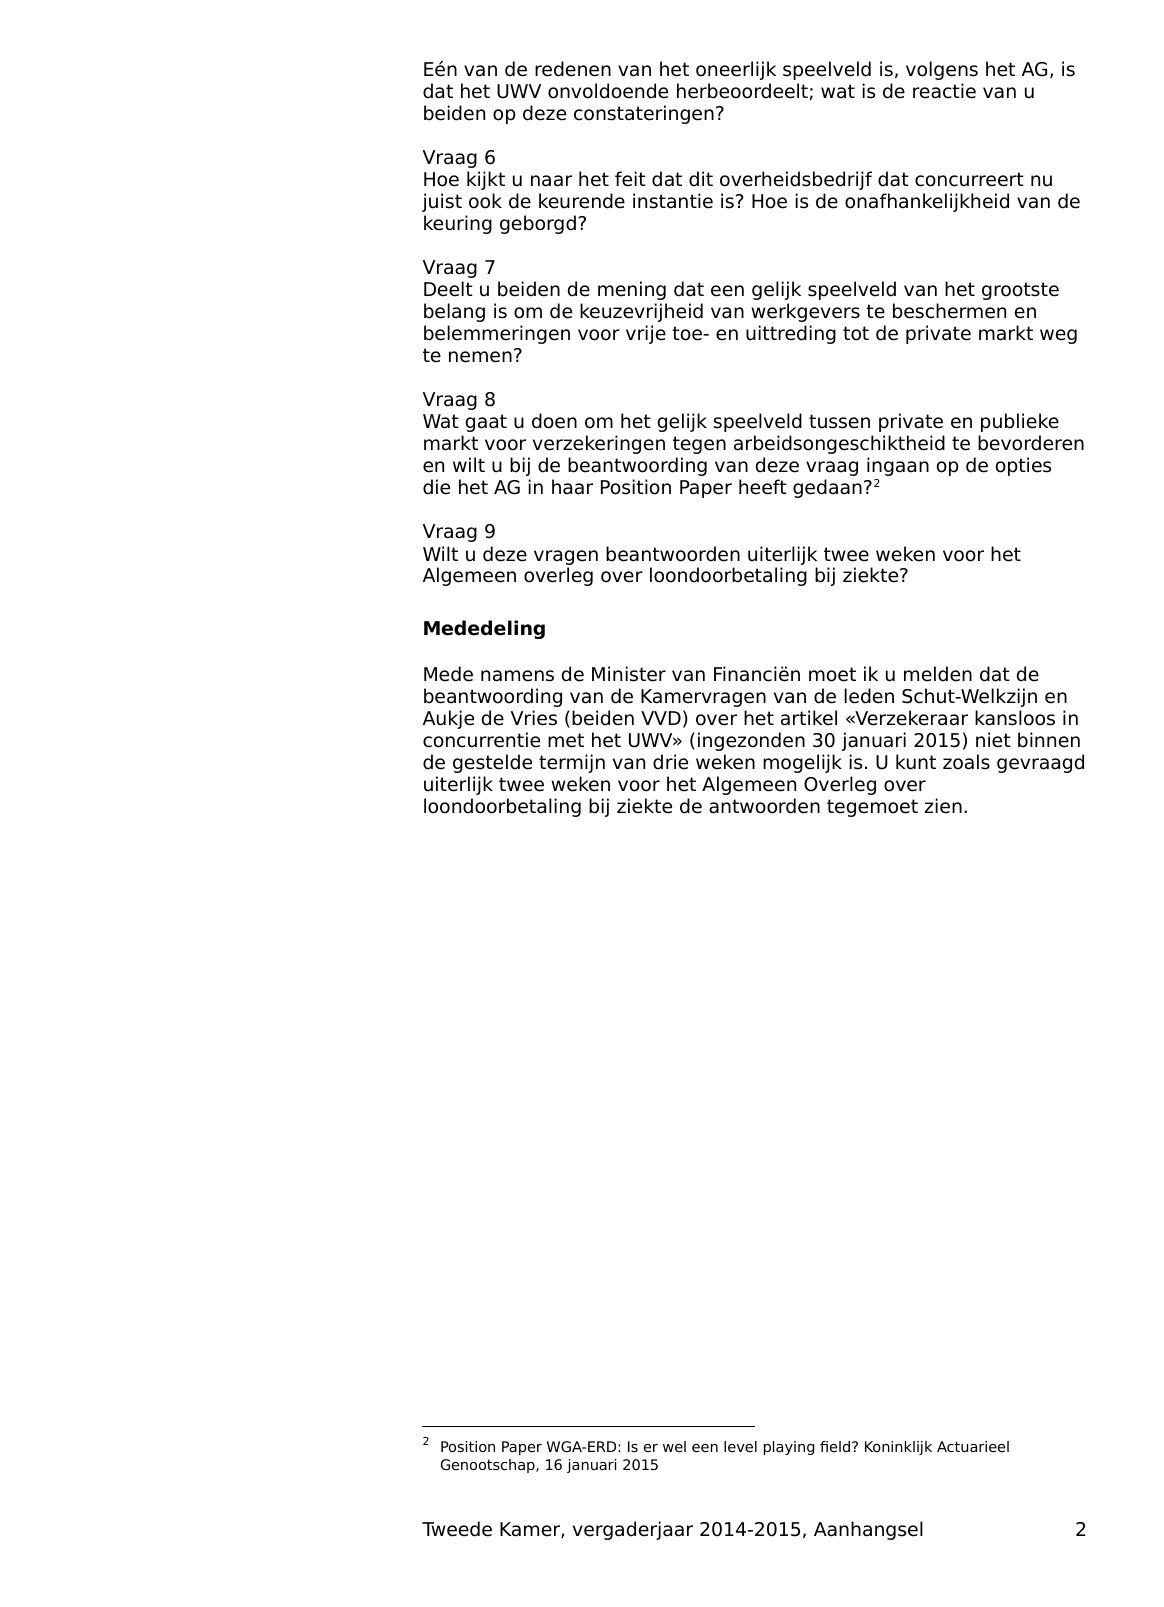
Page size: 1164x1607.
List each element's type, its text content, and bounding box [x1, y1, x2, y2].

text Mede namens de Minister van Financiën moet ik u melden dat de beantwoording van de Kamervragen van de leden Schut-Welkzijn en Aukje de Vries (beiden VVD) over het artikel «Verzekeraar kansloos in concurrentie met het UWV» (ingezonden 30 januari 2015) niet binnen de gestelde termijn van drie weken mogelijk is. U kunt zoals gevraagd uiterlijk twee weken voor het Algemeen Overleg over loondoorbetaling bij ziekte de antwoorden tegemoet zien. [422, 664, 1087, 818]
text Vraag 9 [422, 521, 1087, 543]
subtitle Mededeling [422, 617, 1087, 639]
text Eén van de redenen van het oneerlijk speelveld is, volgens het AG, is dat het UWV onvoldoende herbeoordeelt; wat is de reactie van u beiden op deze constateringen? [422, 59, 1087, 125]
text Wilt u deze vragen beantwoorden uiterlijk twee weken voor het Algemeen overleg over loondoorbetaling bij ziekte? [422, 543, 1087, 587]
text Hoe kijkt u naar het feit dat dit overheidsbedrijf dat concurreert nu juist ook de keurende instantie is? Hoe is de onafhankelijkheid van de keuring geborgd? [422, 169, 1087, 235]
text Vraag 8 [422, 389, 1087, 411]
text Position Paper WGA-ERD: Is er wel een level playing field? Koninklijk Actuarieel Genootschap, 16 januari 2015 [422, 1435, 1087, 1474]
text Vraag 7 [422, 257, 1087, 279]
text Wat gaat u doen om het gelijk speelveld tussen private en publieke markt voor verzekeringen tegen arbeidsongeschiktheid te bevorderen en wilt u bij de beantwoording van deze vraag ingaan op de opties die het AG in haar Position Paper heeft gedaan? [422, 411, 1087, 499]
text Deelt u beiden de mening dat een gelijk speelveld van het grootste belang is om de keuzevrijheid van werkgevers te beschermen en belemmeringen voor vrije toe- en uittreding tot de private markt weg te nemen? [422, 279, 1087, 367]
text Vraag 6 [422, 147, 1087, 169]
